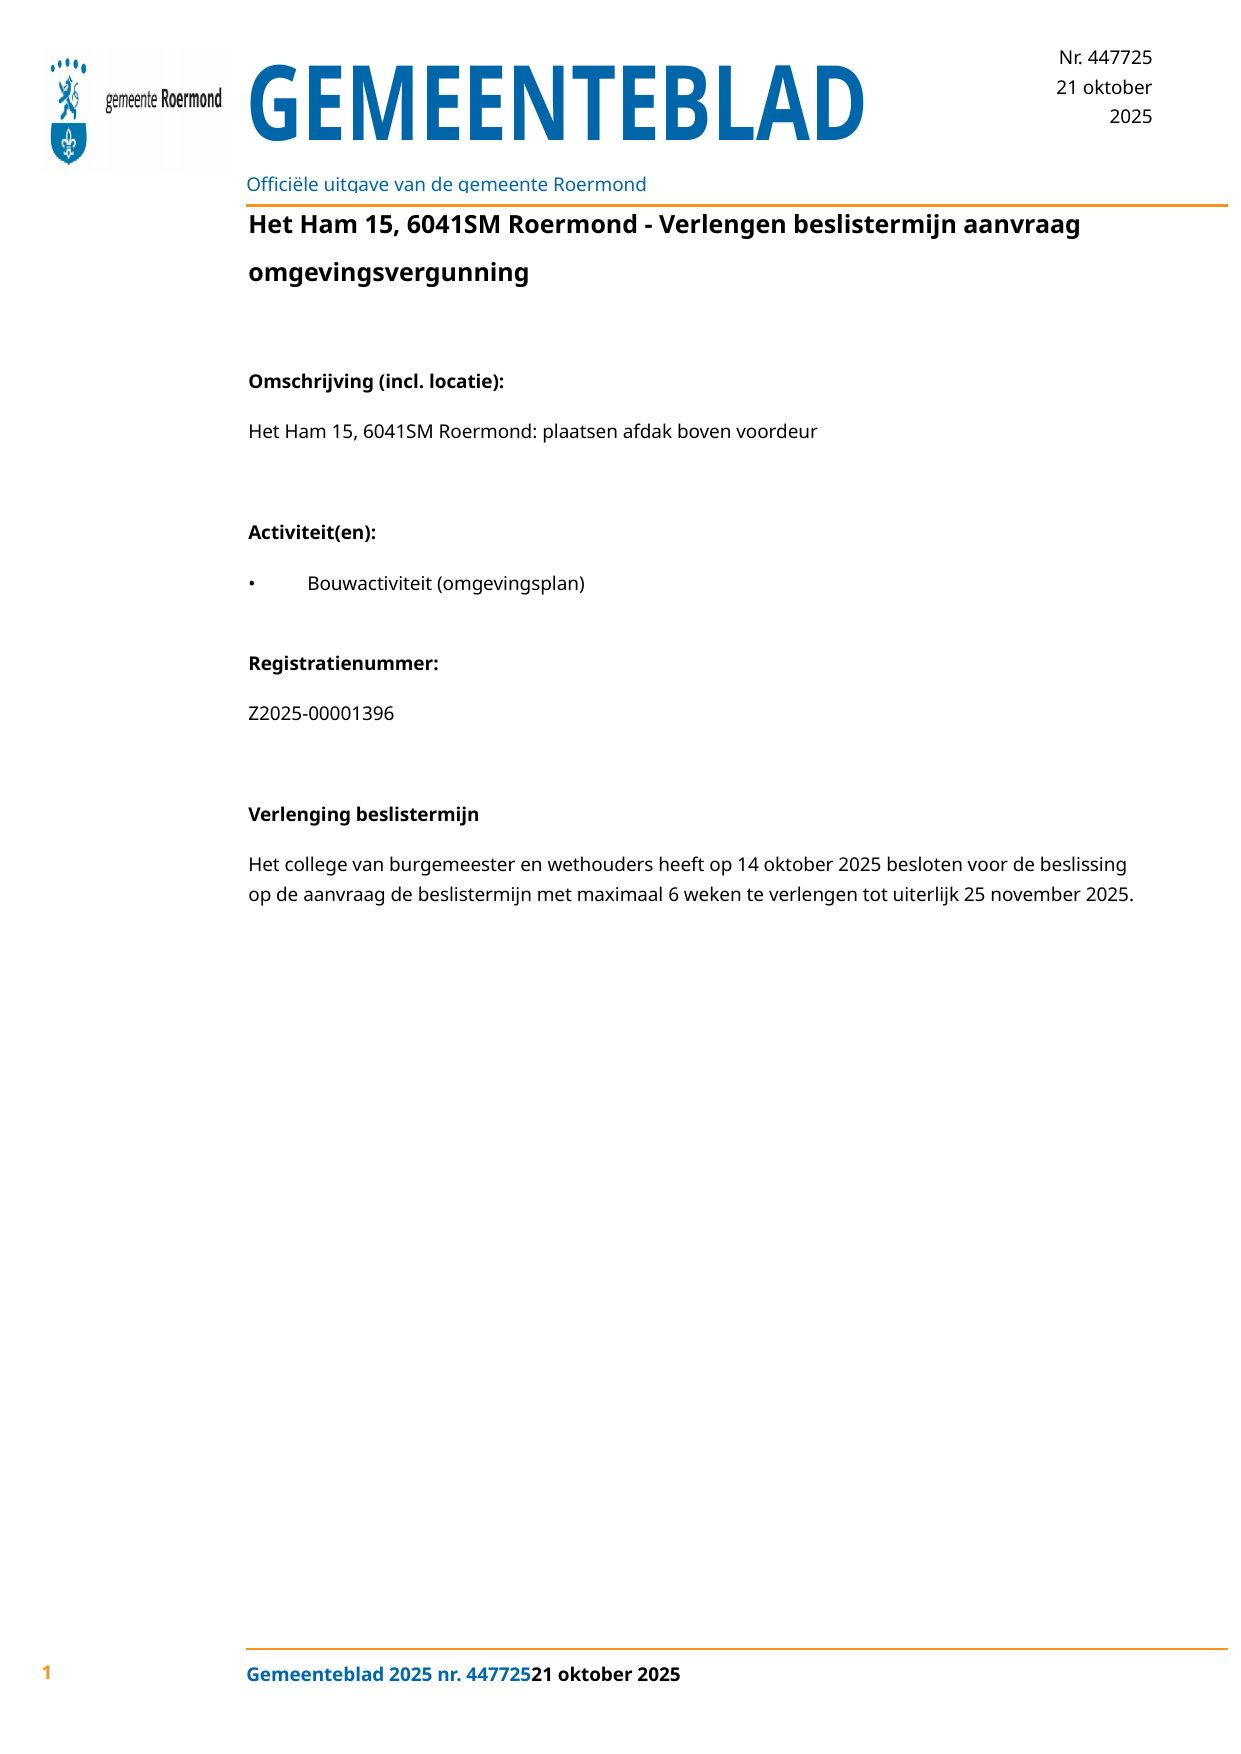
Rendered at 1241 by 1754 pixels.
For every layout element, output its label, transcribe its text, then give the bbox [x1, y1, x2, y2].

text Omschrijving (incl. locatie): [248, 368, 1152, 394]
list Bouwactiviteit (omgevingsplan) [248, 570, 1152, 596]
text Z2025-00001396 [248, 700, 1152, 726]
text Verlenging beslistermijn [248, 801, 1152, 827]
text Activiteit(en): [248, 519, 1152, 545]
text Het Ham 15, 6041SM Roermond: plaatsen afdak boven voordeur [248, 419, 1152, 444]
picture [41, 47, 231, 172]
text Het Ham 15, 6041SM Roermond - Verlengen beslistermijn aanvraag omgevingsvergunning [248, 207, 1152, 288]
text Registratienummer: [248, 650, 1152, 676]
text Het college van burgemeester en wethouders heeft op 14 oktober 2025 besloten voor de beslissing op de aanvraag de beslistermijn met maximaal 6 weken te verlengen tot uiterlijk 25 november 2025. [248, 852, 1152, 907]
